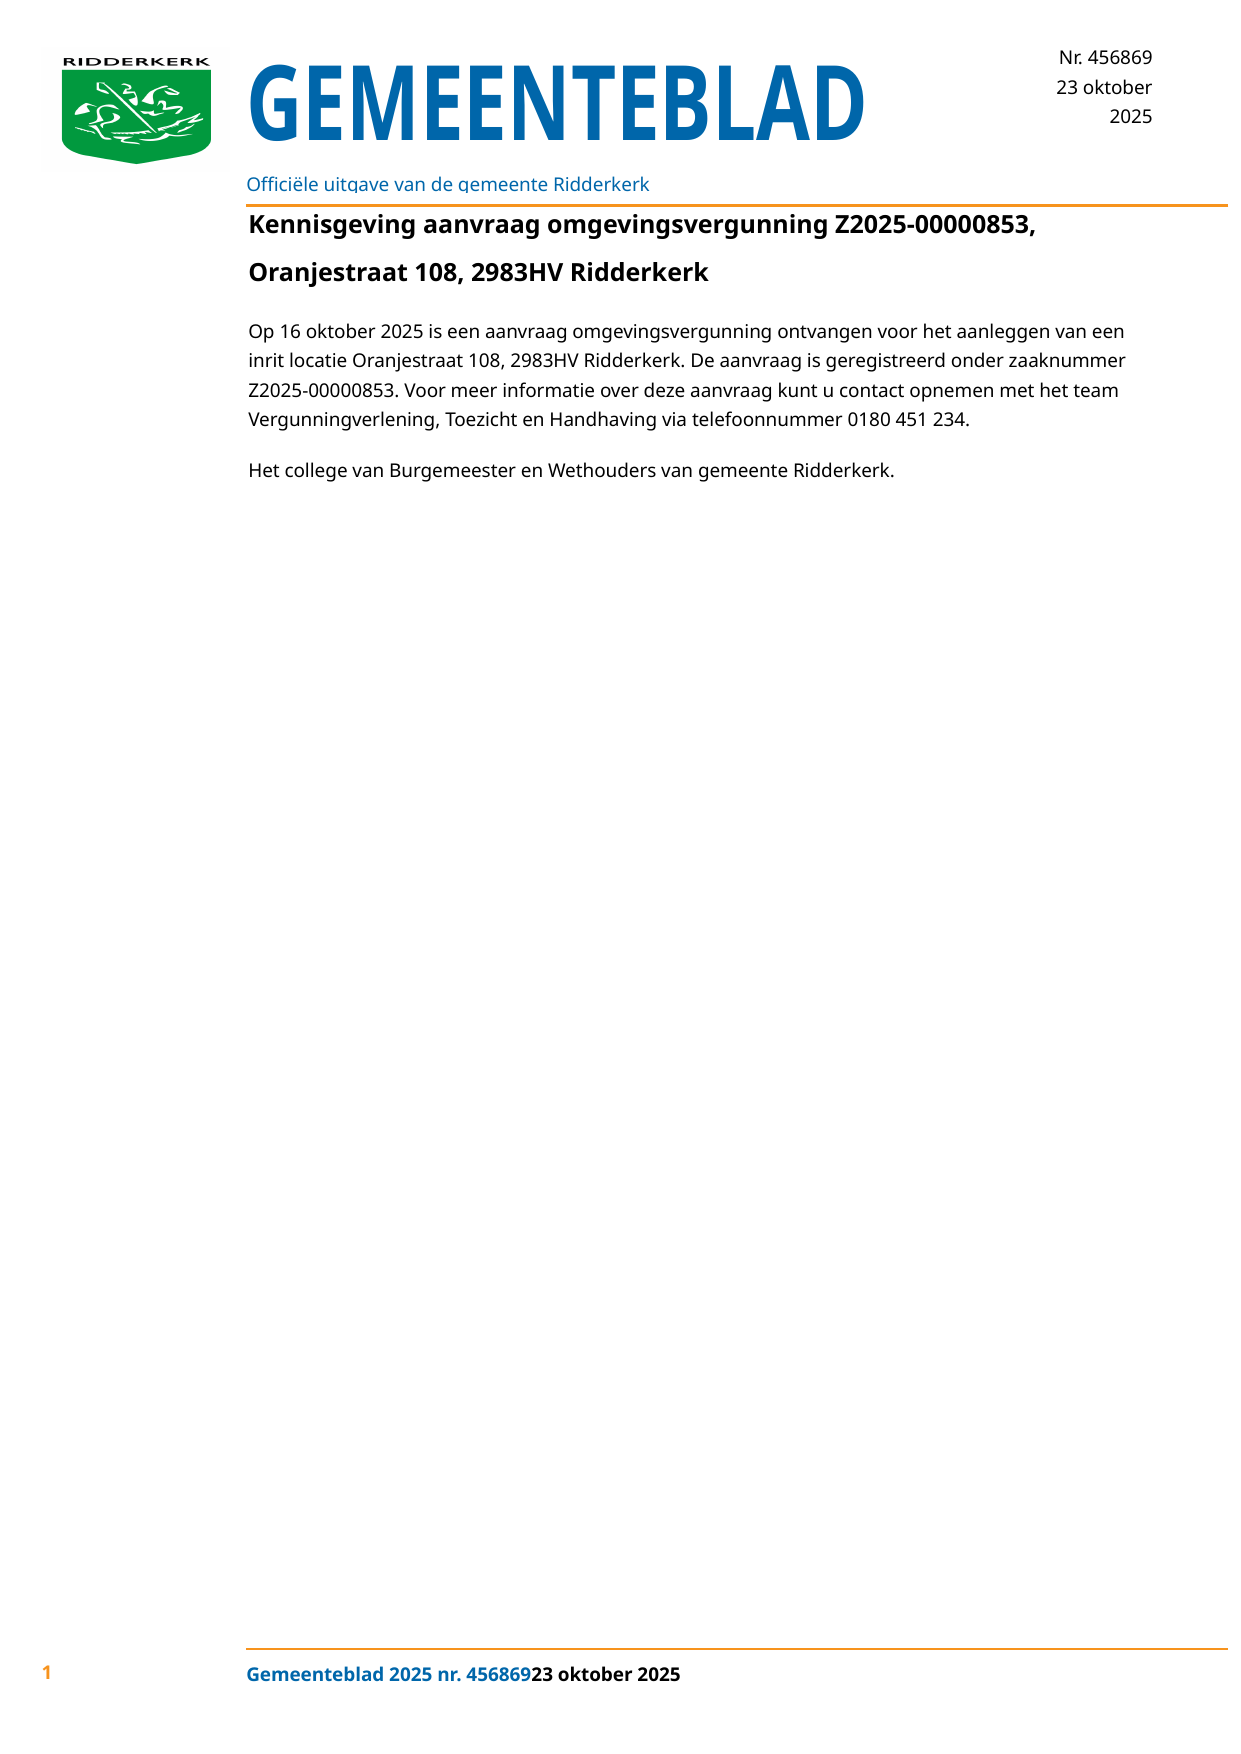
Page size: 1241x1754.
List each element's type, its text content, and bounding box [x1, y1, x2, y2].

text Kennisgeving aanvraag omgevingsvergunning Z2025-00000853, Oranjestraat 108, 2983HV Ridderkerk [248, 207, 1152, 288]
text Het college van Burgemeester en Wethouders van gemeente Ridderkerk. [248, 457, 1152, 483]
picture [41, 47, 231, 172]
text Op 16 oktober 2025 is een aanvraag omgevingsvergunning ontvangen voor het aanleggen van een inrit locatie Oranjestraat 108, 2983HV Ridderkerk. De aanvraag is geregistreerd onder zaaknummer Z2025-00000853. Voor meer informatie over deze aanvraag kunt u contact opnemen met het team Vergunningverlening, Toezicht en Handhaving via telefoonnummer 0180 451 234. [248, 318, 1152, 432]
